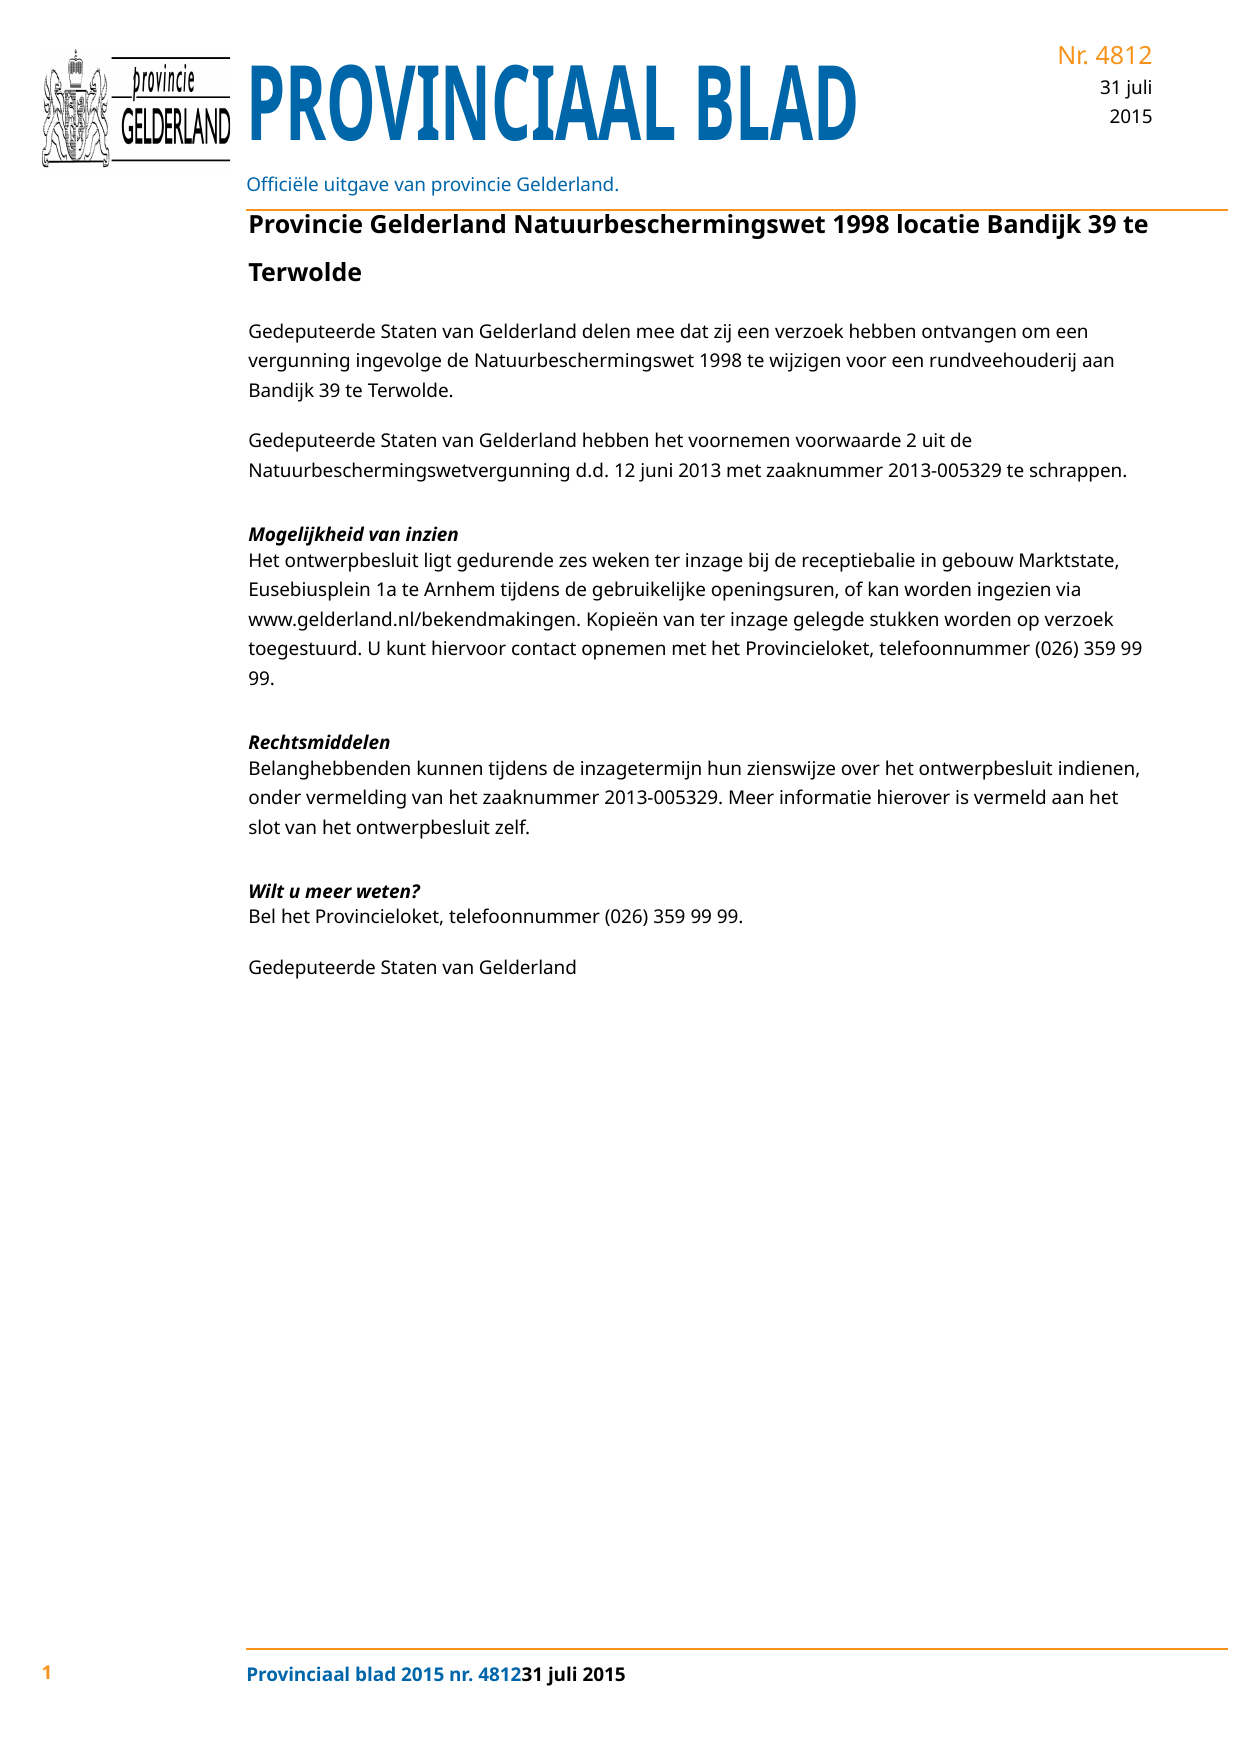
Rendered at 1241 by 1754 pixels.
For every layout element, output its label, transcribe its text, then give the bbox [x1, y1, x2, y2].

text Gedeputeerde Staten van Gelderland delen mee dat zij een verzoek hebben ontvangen om een vergunning ingevolge de Natuurbeschermingswet 1998 te wijzigen voor een rundveehouderij aan Bandijk 39 te Terwolde. [248, 318, 1152, 403]
text Gedeputeerde Staten van Gelderland hebben het voornemen voorwaarde 2 uit de Natuurbeschermingswetvergunning d.d. 12 juni 2013 met zaaknummer 2013-005329 te schrappen. [248, 427, 1152, 483]
text Bel het Provincieloket, telefoonnummer (026) 359 99 99. [248, 904, 1152, 929]
text Rechtsmiddelen [248, 729, 1152, 755]
text Wilt u meer weten? [248, 878, 1152, 904]
text Mogelijkheid van inzien [248, 521, 1152, 547]
text Belanghebbenden kunnen tijdens de inzagetermijn hun zienswijze over het ontwerpbesluit indienen, onder vermelding van het zaaknummer 2013-005329. Meer informatie hierover is vermeld aan het slot van het ontwerpbesluit zelf. [248, 755, 1152, 840]
text Provincie Gelderland Natuurbeschermingswet 1998 locatie Bandijk 39 te Terwolde [248, 211, 1152, 288]
picture [41, 47, 231, 172]
text Het ontwerpbesluit ligt gedurende zes weken ter inzage bij de receptiebalie in gebouw Marktstate, Eusebiusplein 1a te Arnhem tijdens de gebruikelijke openingsuren, of kan worden ingezien via www.gelderland.nl/bekendmakingen. Kopieën van ter inzage gelegde stukken worden op verzoek toegestuurd. U kunt hiervoor contact opnemen met het Provincieloket, telefoonnummer (026) 359 99 99. [248, 547, 1152, 691]
text Gedeputeerde Staten van Gelderland [248, 954, 1152, 980]
